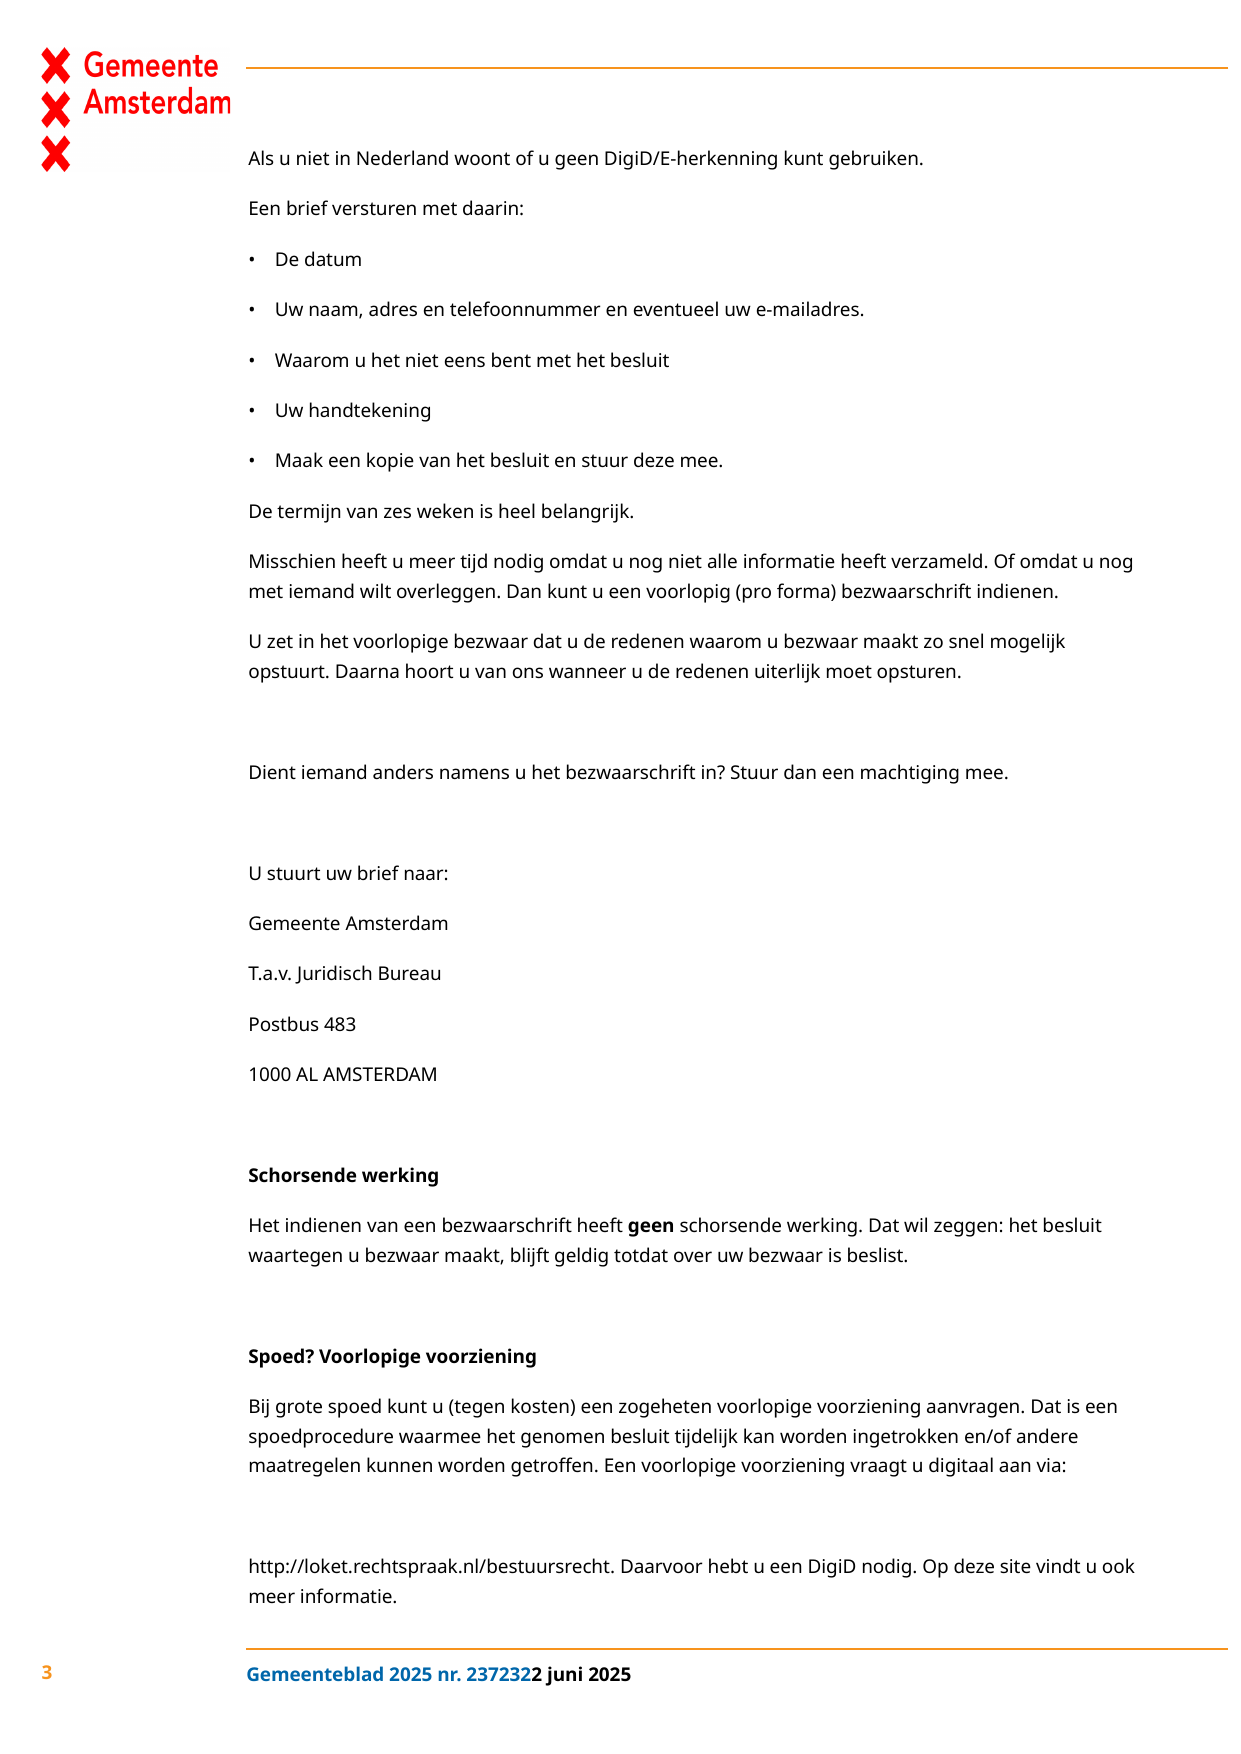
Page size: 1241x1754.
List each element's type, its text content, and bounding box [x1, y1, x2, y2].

text Dient iemand anders namens u het bezwaarschrift in? Stuur dan een machtiging mee. [248, 759, 1152, 785]
text Een brief versturen met daarin: [248, 196, 1152, 221]
text Als u niet in Nederland woont of u geen DigiD/E-herkenning kunt gebruiken. [248, 145, 1152, 171]
text 1000 AL AMSTERDAM [248, 1061, 1152, 1087]
text Bij grote spoed kunt u (tegen kosten) een zogeheten voorlopige voorziening aanvragen. Dat is een spoedprocedure waarmee het genomen besluit tijdelijk kan worden ingetrokken en/of andere maatregelen kunnen worden getroffen. Een voorlopige voorziening vraagt u digitaal aan via: [248, 1393, 1152, 1478]
text Schorsende werking [248, 1162, 1152, 1188]
text Het indienen van een bezwaarschrift heeft geen schorsende werking. Dat wil zeggen: het besluit waartegen u bezwaar maakt, blijft geldig totdat over uw bezwaar is beslist. [248, 1213, 1152, 1268]
text T.a.v. Juridisch Bureau [248, 961, 1152, 986]
text • Waarom u het niet eens bent met het besluit [248, 347, 1152, 373]
text Postbus 483 [248, 1011, 1152, 1037]
text Misschien heeft u meer tijd nodig omdat u nog niet alle informatie heeft verzameld. Of omdat u nog met iemand wilt overleggen. Dan kunt u een voorlopig (pro forma) bezwaarschrift indienen. [248, 548, 1152, 604]
text Gemeente Amsterdam [248, 910, 1152, 936]
text De termijn van zes weken is heel belangrijk. [248, 498, 1152, 524]
text http://loket.rechtspraak.nl/bestuursrecht. Daarvoor hebt u een DigiD nodig. Op deze site vindt u ook meer informatie. [248, 1553, 1152, 1609]
picture [41, 47, 231, 172]
text U zet in het voorlopige bezwaar dat u de redenen waarom u bezwaar maakt zo snel mogelijk opstuurt. Daarna hoort u van ons wanneer u de redenen uiterlijk moet opsturen. [248, 628, 1152, 684]
text • De datum [248, 246, 1152, 272]
text U stuurt uw brief naar: [248, 860, 1152, 886]
text • Uw handtekening [248, 397, 1152, 423]
text • Uw naam, adres en telefoonnummer en eventueel uw e-mailadres. [248, 296, 1152, 322]
text • Maak een kopie van het besluit en stuur deze mee. [248, 448, 1152, 473]
text Spoed? Voorlopige voorziening [248, 1343, 1152, 1369]
